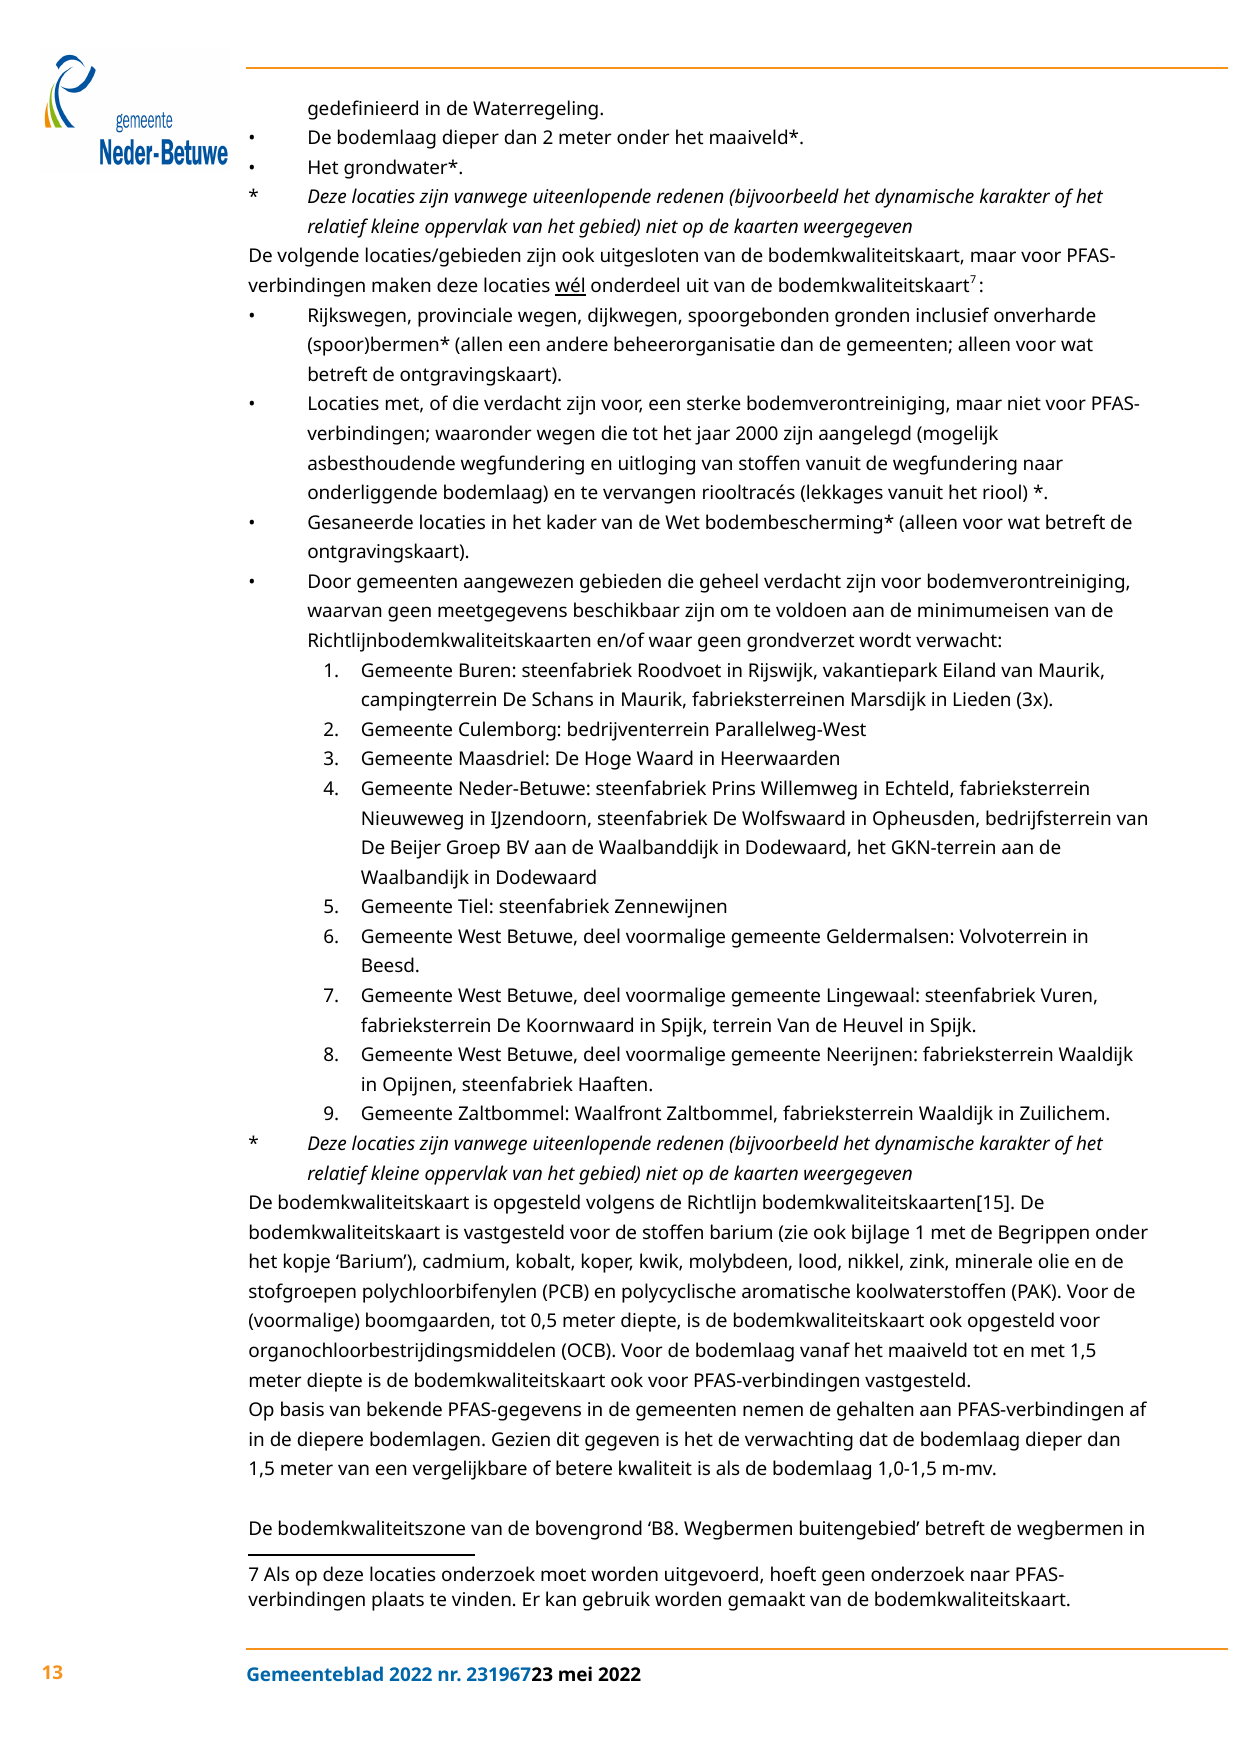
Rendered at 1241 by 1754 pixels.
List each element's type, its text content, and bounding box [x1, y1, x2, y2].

list Gemeente Tiel: steenfabriek Zennewijnen [323, 893, 1152, 919]
list Rijkswegen, provinciale wegen, dijkwegen, spoorgebonden gronden inclusief onverharde (spoor)bermen* (allen een andere beheerorganisatie dan de gemeenten; alleen voor wat betreft de ontgravingskaart). [248, 302, 1152, 387]
list Het grondwater*. [248, 154, 1152, 180]
list Gemeente West Betuwe, deel voormalige gemeente Geldermalsen: Volvoterrein in Beesd. [323, 923, 1152, 978]
list Gemeente Zaltbommel: Waalfront Zaltbommel, fabrieksterrein Waaldijk in Zuilichem. [323, 1101, 1152, 1126]
list Gemeente West Betuwe, deel voormalige gemeente Neerijnen: fabrieksterrein Waaldijk in Opijnen, steenfabriek Haaften. [323, 1041, 1152, 1097]
list gedefinieerd in de Waterregeling. [248, 95, 1152, 121]
list Gemeente West Betuwe, deel voormalige gemeente Lingewaal: steenfabriek Vuren, fabrieksterrein De Koornwaard in Spijk, terrein Van de Heuvel in Spijk. [323, 982, 1152, 1038]
list Gemeente Buren: steenfabriek Roodvoet in Rijswijk, vakantiepark Eiland van Maurik, campingterrein De Schans in Maurik, fabrieksterreinen Marsdijk in Lieden (3x). [323, 657, 1152, 712]
list Gemeente Culemborg: bedrijventerrein Parallelweg-West [323, 716, 1152, 742]
list De bodemlaag dieper dan 2 meter onder het maaiveld*. [248, 124, 1152, 150]
list Gemeente Maasdriel: De Hoge Waard in Heerwaarden [323, 746, 1152, 771]
list Locaties met, of die verdacht zijn voor, een sterke bodemverontreiniging, maar niet voor PFAS-verbindingen; waaronder wegen die tot het jaar 2000 zijn aangelegd (mogelijk asbesthoudende wegfundering en uitloging van stoffen vanuit de wegfundering naar onderliggende bodemlaag) en te vervangen riooltracés (lekkages vanuit het riool) *. [248, 391, 1152, 505]
text De bodemkwaliteitszone van de bovengrond ‘B8. Wegbermen buitengebied’ betreft de wegbermen in [248, 1515, 1152, 1541]
text De bodemkwaliteitskaart is opgesteld volgens de Richtlijn bodemkwaliteitskaarten[15]. De bodemkwaliteitskaart is vastgesteld voor de stoffen barium (zie ook bijlage 1 met de Begrippen onder het kopje ‘Barium’), cadmium, kobalt, koper, kwik, molybdeen, lood, nikkel, zink, minerale olie en de stofgroepen polychloorbifenylen (PCB) en polycyclische aromatische koolwaterstoffen (PAK). Voor de (voormalige) boomgaarden, tot 0,5 meter diepte, is de bodemkwaliteitskaart ook opgesteld voor organochloorbestrijdingsmiddelen (OCB). Voor de bodemlaag vanaf het maaiveld tot en met 1,5 meter diepte is de bodemkwaliteitskaart ook voor PFAS-verbindingen vastgesteld. [248, 1189, 1152, 1393]
text Als op deze locaties onderzoek moet worden uitgevoerd, hoeft geen onderzoek naar PFAS-verbindingen plaats te vinden. Er kan gebruik worden gemaakt van de bodemkwaliteitskaart. [248, 1561, 1152, 1612]
list Gemeente Neder-Betuwe: steenfabriek Prins Willemweg in Echteld, fabrieksterrein Nieuweweg in IJzendoorn, steenfabriek De Wolfswaard in Opheusden, bedrijfsterrein van De Beijer Groep BV aan de Waalbanddijk in Dodewaard, het GKN-terrein aan de Waalbandijk in Dodewaard [323, 775, 1152, 890]
picture [41, 47, 231, 172]
list Gesaneerde locaties in het kader van de Wet bodembescherming* (alleen voor wat betreft de ontgravingskaart). [248, 509, 1152, 564]
text De volgende locaties/gebieden zijn ook uitgesloten van de bodemkwaliteitskaart, maar voor PFAS-verbindingen maken deze locaties wél onderdeel uit van de bodemkwaliteitskaart: [248, 243, 1152, 298]
list Deze locaties zijn vanwege uiteenlopende redenen (bijvoorbeeld het dynamische karakter of het relatief kleine oppervlak van het gebied) niet op de kaarten weergegeven [248, 1130, 1152, 1186]
text Op basis van bekende PFAS-gegevens in de gemeenten nemen de gehalten aan PFAS-verbindingen af in de diepere bodemlagen. Gezien dit gegeven is het de verwachting dat de bodemlaag dieper dan 1,5 meter van een vergelijkbare of betere kwaliteit is als de bodemlaag 1,0-1,5 m-mv. [248, 1396, 1152, 1481]
list Deze locaties zijn vanwege uiteenlopende redenen (bijvoorbeeld het dynamische karakter of het relatief kleine oppervlak van het gebied) niet op de kaarten weergegeven [248, 183, 1152, 239]
list Door gemeenten aangewezen gebieden die geheel verdacht zijn voor bodemverontreiniging, waarvan geen meetgegevens beschikbaar zijn om te voldoen aan de minimumeisen van de Richtlijnbodemkwaliteitskaarten en/of waar geen grondverzet wordt verwacht: [248, 568, 1152, 653]
